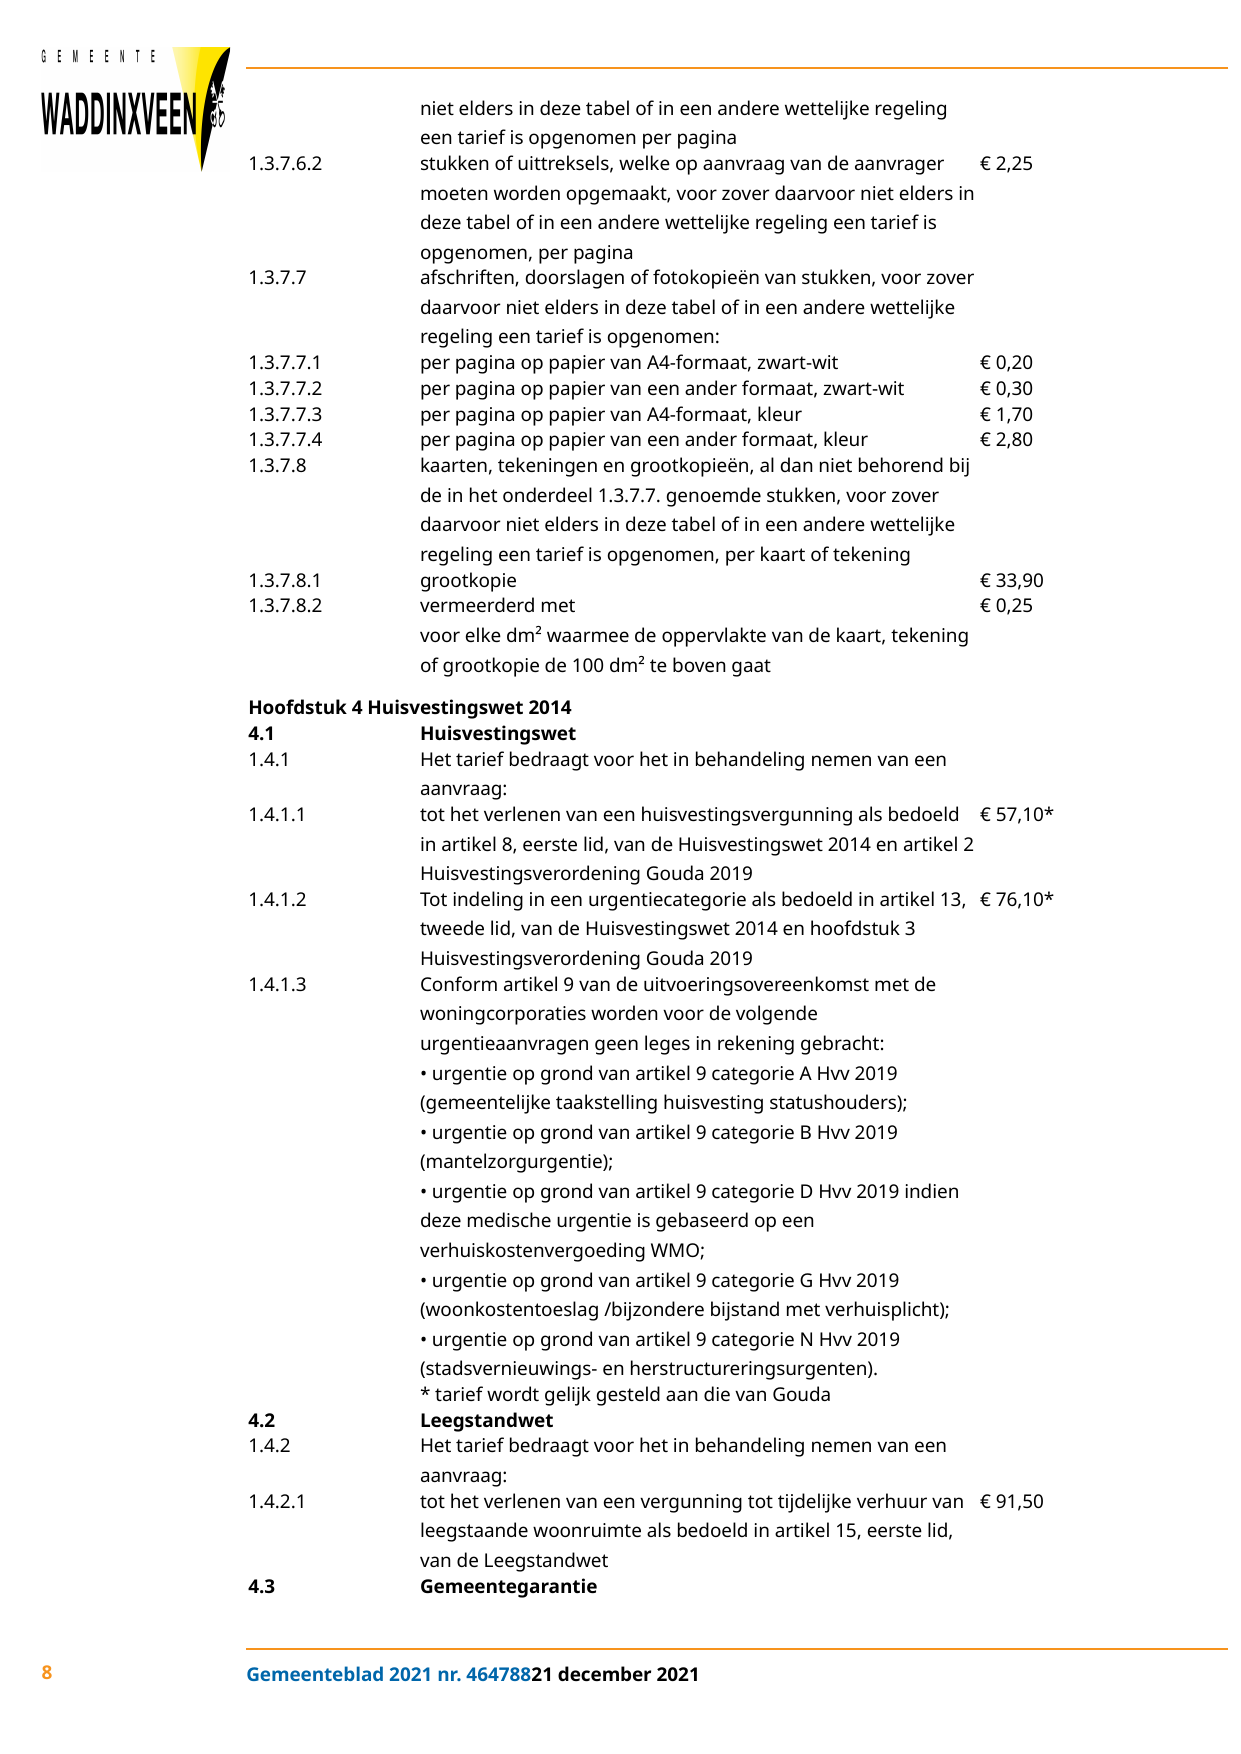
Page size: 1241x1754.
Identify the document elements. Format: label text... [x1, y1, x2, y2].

table_cell 1.3.7.7.4 [248, 427, 420, 452]
table_cell € 91,50 [980, 1488, 1152, 1573]
table_cell Tot indeling in een urgentiecategorie als bedoeld in artikel 13, tweede lid, van de Huisvestingswet 2014 en hoofdstuk 3 Huisvestingsverordening Gouda 2019 [420, 886, 980, 971]
text Hoofdstuk 4 Huisvestingswet 2014 [248, 694, 1152, 720]
table_cell tot het verlenen van een vergunning tot tijdelijke verhuur van leegstaande woonruimte als bedoeld in artikel 15, eerste lid, van de Leegstandwet [420, 1488, 980, 1573]
table_cell Leegstandwet [420, 1407, 980, 1433]
table_cell 1.4.1 [248, 746, 420, 801]
table_cell afschriften, doorslagen of fotokopieën van stukken, voor zover daarvoor niet elders in deze tabel of in een andere wettelijke regeling een tarief is opgenomen: [420, 265, 980, 349]
table_cell 1.4.1.1 [248, 801, 420, 886]
table_cell € 33,90 [980, 567, 1152, 593]
table_cell Het tarief bedraagt voor het in behandeling nemen van een aanvraag: [420, 1433, 980, 1488]
table_cell [980, 1573, 1152, 1599]
table_cell € 0,25 [980, 593, 1152, 677]
table_cell [980, 95, 1152, 150]
table_cell 4.3 [248, 1573, 420, 1599]
table_header Huisvestingswet [420, 720, 980, 746]
table_cell [980, 1407, 1152, 1433]
table_cell € 76,10* [980, 886, 1152, 971]
table_cell grootkopie [420, 567, 980, 593]
table_cell 1.3.7.8.1 [248, 567, 420, 593]
table_cell tot het verlenen van een huisvestingsvergunning als bedoeld in artikel 8, eerste lid, van de Huisvestingswet 2014 en artikel 2 Huisvestingsverordening Gouda 2019 [420, 801, 980, 886]
picture [41, 47, 231, 172]
table_header 4.1 [248, 720, 420, 746]
table_cell [980, 265, 1152, 349]
table_cell [980, 1433, 1152, 1488]
table_cell 1.3.7.8.2 [248, 593, 420, 677]
table_cell per pagina op papier van A4-formaat, zwart-wit [420, 350, 980, 375]
table_cell € 1,70 [980, 401, 1152, 427]
table_header [980, 720, 1152, 746]
table_cell 1.3.7.7 [248, 265, 420, 349]
table_cell per pagina op papier van een ander formaat, kleur [420, 427, 980, 452]
table_cell niet elders in deze tabel of in een andere wettelijke regeling een tarief is opgenomen per pagina [420, 95, 980, 150]
table_cell € 2,25 [980, 150, 1152, 264]
table_cell 1.4.1.3 [248, 971, 420, 1381]
table_cell Conform artikel 9 van de uitvoeringsovereenkomst met de woningcorporaties worden voor de volgende urgentieaanvragen geen leges in rekening gebracht: • urgentie op grond van artikel 9 categorie A Hvv 2019 (gemeentelijke taakstelling huisvesting statushouders); • urgentie op grond van artikel 9 categorie B Hvv 2019 (mantelzorgurgentie); • urgentie op grond van artikel 9 categorie D Hvv 2019 indien deze medische urgentie is gebaseerd op een verhuiskostenvergoeding WMO; • urgentie op grond van artikel 9 categorie G Hvv 2019 (woonkostentoeslag /bijzondere bijstand met verhuisplicht); • urgentie op grond van artikel 9 categorie N Hvv 2019 (stadsvernieuwings- en herstructureringsurgenten). [420, 971, 980, 1381]
table_cell 1.4.2.1 [248, 1488, 420, 1573]
table_cell 1.3.7.6.2 [248, 150, 420, 264]
table_cell stukken of uittreksels, welke op aanvraag van de aanvrager moeten worden opgemaakt, voor zover daarvoor niet elders in deze tabel of in een andere wettelijke regeling een tarief is opgenomen, per pagina [420, 150, 980, 264]
table_cell € 0,30 [980, 375, 1152, 401]
table_cell [980, 746, 1152, 801]
table_cell € 0,20 [980, 350, 1152, 375]
table_cell 1.3.7.7.3 [248, 401, 420, 427]
table_cell [248, 1381, 420, 1407]
table_cell € 57,10* [980, 801, 1152, 886]
table_cell kaarten, tekeningen en grootkopieën, al dan niet behorend bij de in het onderdeel 1.3.7.7. genoemde stukken, voor zover daarvoor niet elders in deze tabel of in een andere wettelijke regeling een tarief is opgenomen, per kaart of tekening [420, 453, 980, 567]
table_cell per pagina op papier van A4-formaat, kleur [420, 401, 980, 427]
table_cell 1.3.7.7.2 [248, 375, 420, 401]
table_cell 4.2 [248, 1407, 420, 1433]
table_cell [248, 95, 420, 150]
table_cell vermeerderd met voor elke dm² waarmee de oppervlakte van de kaart, tekening of grootkopie de 100 dm² te boven gaat [420, 593, 980, 677]
table_cell * tarief wordt gelijk gesteld aan die van Gouda [420, 1381, 980, 1407]
table_cell 1.4.2 [248, 1433, 420, 1488]
table_cell 1.3.7.7.1 [248, 350, 420, 375]
table_cell [980, 453, 1152, 567]
table_cell [980, 971, 1152, 1381]
table_cell per pagina op papier van een ander formaat, zwart-wit [420, 375, 980, 401]
table_cell 1.4.1.2 [248, 886, 420, 971]
table_cell Gemeentegarantie [420, 1573, 980, 1599]
table_cell [980, 1381, 1152, 1407]
table_cell Het tarief bedraagt voor het in behandeling nemen van een aanvraag: [420, 746, 980, 801]
table_cell 1.3.7.8 [248, 453, 420, 567]
table_cell € 2,80 [980, 427, 1152, 452]
